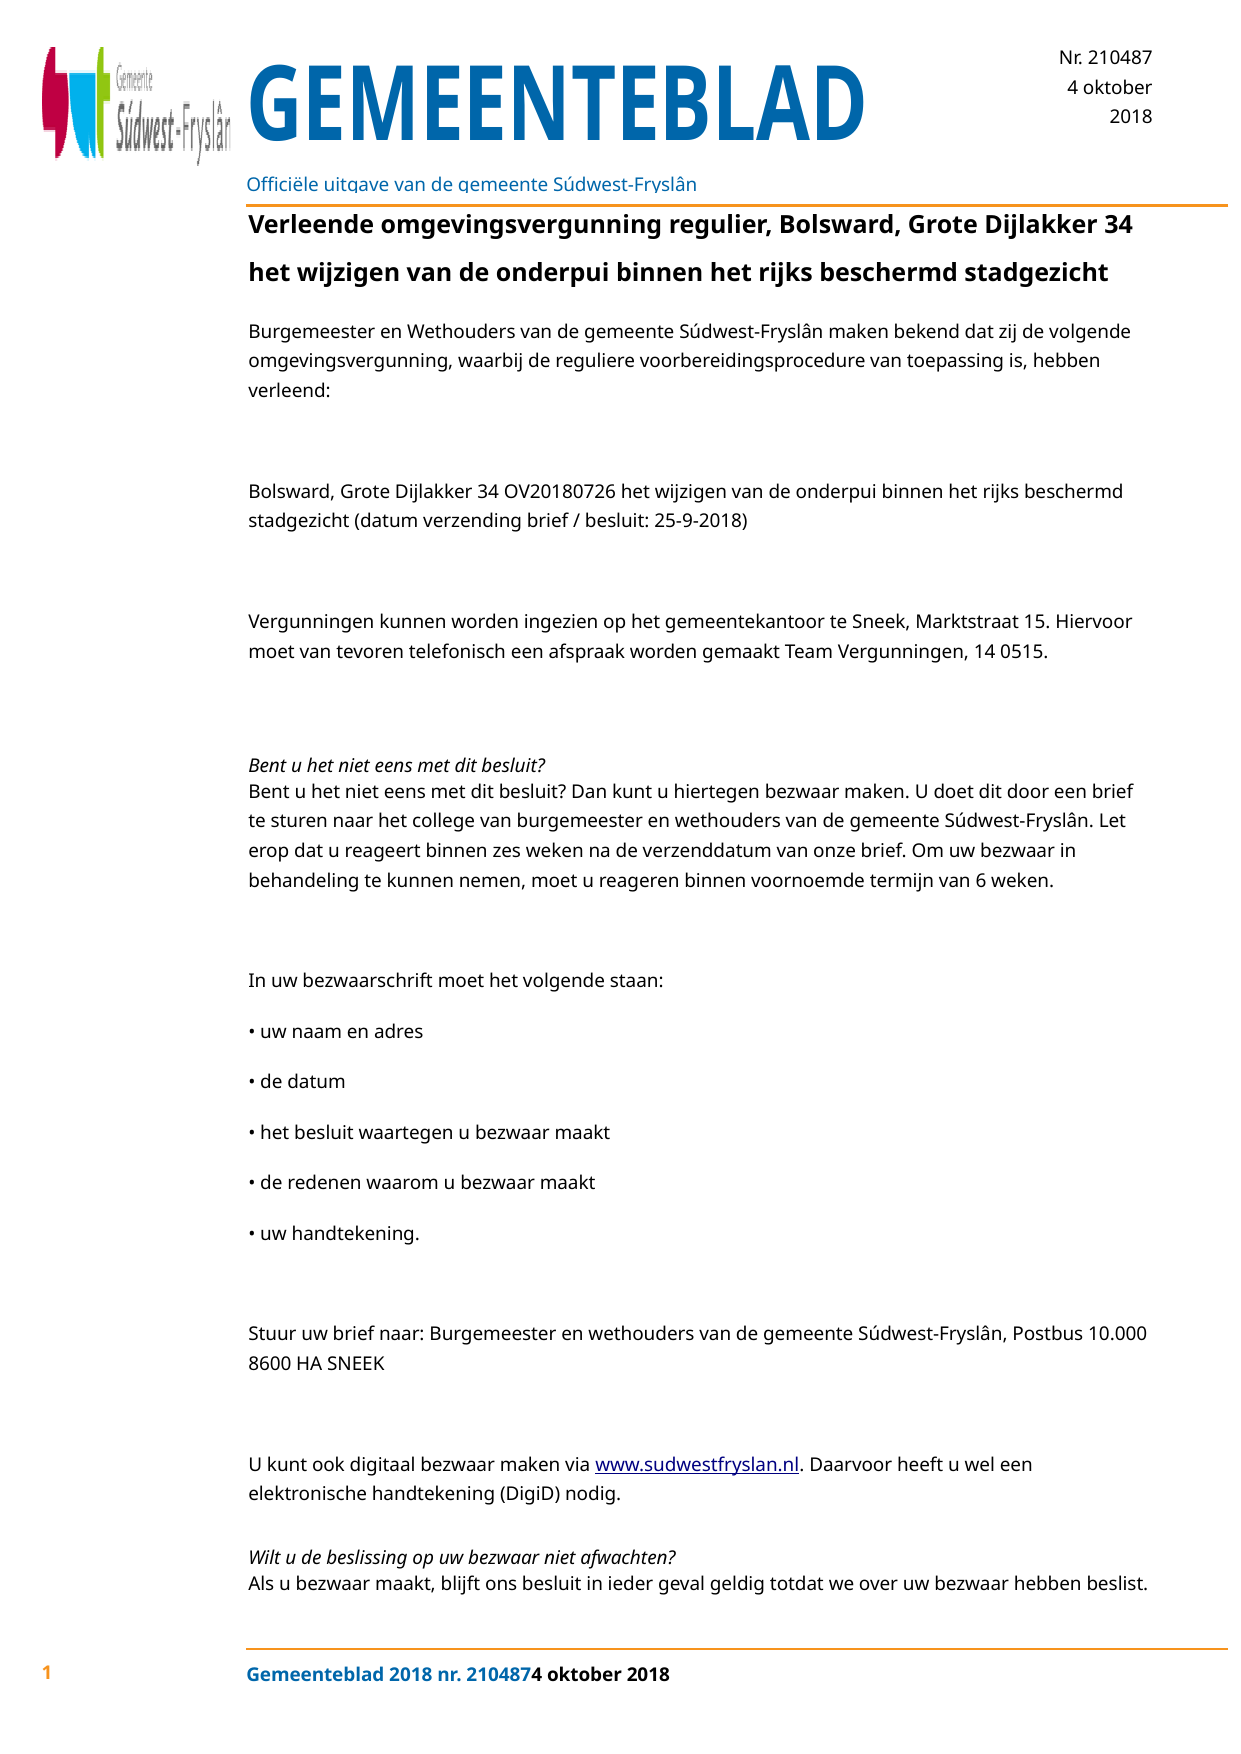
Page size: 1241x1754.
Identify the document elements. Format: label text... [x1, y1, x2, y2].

text Vergunningen kunnen worden ingezien op het gemeentekantoor te Sneek, Marktstraat 15. Hiervoor moet van tevoren telefonisch een afspraak worden gemaakt Team Vergunningen, 14 0515. [248, 608, 1152, 664]
text Als u bezwaar maakt, blijft ons besluit in ieder geval geldig totdat we over uw bezwaar hebben beslist. [248, 1570, 1152, 1596]
text Burgemeester en Wethouders van de gemeente Súdwest-Fryslân maken bekend dat zij de volgende omgevingsvergunning, waarbij de reguliere voorbereidingsprocedure van toepassing is, hebben verleend: [248, 318, 1152, 403]
text U kunt ook digitaal bezwaar maken via www.sudwestfryslan.nl. Daarvoor heeft u wel een elektronische handtekening (DigiD) nodig. [248, 1451, 1152, 1506]
text • het besluit waartegen u bezwaar maakt [248, 1119, 1152, 1144]
text • de datum [248, 1068, 1152, 1094]
text • uw naam en adres [248, 1018, 1152, 1044]
text • de redenen waarom u bezwaar maakt [248, 1169, 1152, 1195]
text Bolsward, Grote Dijlakker 34 OV20180726 het wijzigen van de onderpui binnen het rijks beschermd stadgezicht (datum verzending brief / besluit: 25-9-2018) [248, 478, 1152, 533]
text In uw bezwaarschrift moet het volgende staan: [248, 968, 1152, 993]
text Wilt u de beslissing op uw bezwaar niet afwachten? [248, 1544, 1152, 1570]
picture [41, 47, 231, 172]
text Stuur uw brief naar: Burgemeester en wethouders van de gemeente Súdwest-Fryslân, Postbus 10.000 8600 HA SNEEK [248, 1321, 1152, 1376]
text Bent u het niet eens met dit besluit? Dan kunt u hiertegen bezwaar maken. U doet dit door een brief te sturen naar het college van burgemeester en wethouders van de gemeente Súdwest-Fryslân. Let erop dat u reageert binnen zes weken na de verzenddatum van onze brief. Om uw bezwaar in behandeling te kunnen nemen, moet u reageren binnen voornoemde termijn van 6 weken. [248, 778, 1152, 892]
text Bent u het niet eens met dit besluit? [248, 752, 1152, 778]
text • uw handtekening. [248, 1220, 1152, 1245]
text Verleende omgevingsvergunning regulier, Bolsward, Grote Dijlakker 34 het wijzigen van de onderpui binnen het rijks beschermd stadgezicht [248, 207, 1152, 288]
